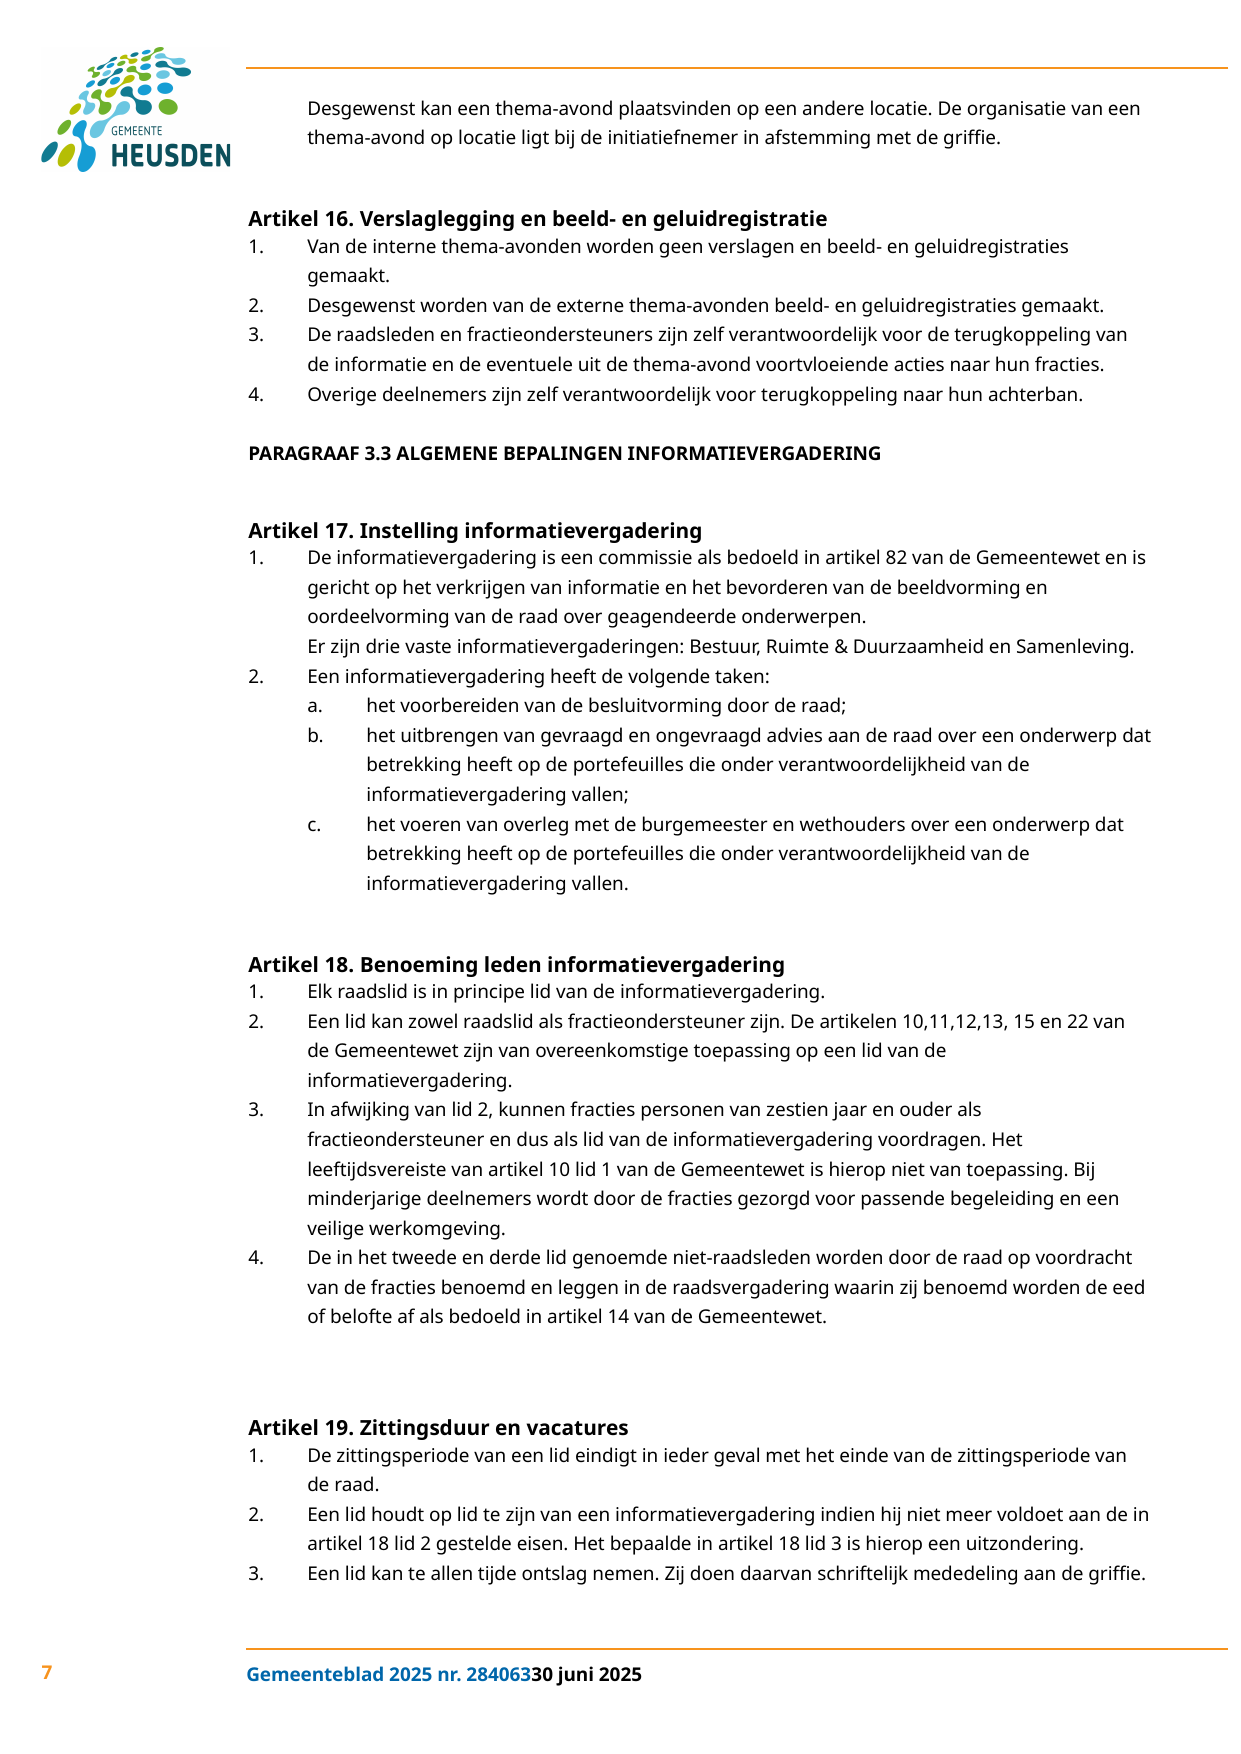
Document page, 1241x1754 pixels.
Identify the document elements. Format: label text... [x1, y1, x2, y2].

list het voeren van overleg met de burgemeester en wethouders over een onderwerp dat betrekking heeft op de portefeuilles die onder verantwoordelijkheid van de informatievergadering vallen. [307, 811, 1152, 896]
list het uitbrengen van gevraagd en ongevraagd advies aan de raad over een onderwerp dat betrekking heeft op de portefeuilles die onder verantwoordelijkheid van de informatievergadering vallen; [307, 722, 1152, 807]
list De raadsleden en fractieondersteuners zijn zelf verantwoordelijk voor de terugkoppeling van de informatie en de eventuele uit de thema-avond voortvloeiende acties naar hun fracties. [248, 322, 1152, 377]
list Desgewenst kan een thema-avond plaatsvinden op een andere locatie. De organisatie van een thema-avond op locatie ligt bij de initiatiefnemer in afstemming met de griffie. [248, 95, 1152, 150]
picture [41, 47, 231, 172]
list Van de interne thema-avonden worden geen verslagen en beeld- en geluidregistraties gemaakt. [248, 233, 1152, 288]
list Elk raadslid is in principe lid van de informatievergadering. [248, 978, 1152, 1004]
text Artikel 19. Zittingsduur en vacatures [248, 1413, 1152, 1442]
list De in het tweede en derde lid genoemde niet-raadsleden worden door de raad op voordracht van de fracties benoemd en leggen in de raadsvergadering waarin zij benoemd worden de eed of belofte af als bedoeld in artikel 14 van de Gemeentewet. [248, 1244, 1152, 1329]
list In afwijking van lid 2, kunnen fracties personen van zestien jaar en ouder als fractieondersteuner en dus als lid van de informatievergadering voordragen. Het leeftijdsvereiste van artikel 10 lid 1 van de Gemeentewet is hierop niet van toepassing. Bij minderjarige deelnemers wordt door de fracties gezorgd voor passende begeleiding en een veilige werkomgeving. [248, 1097, 1152, 1241]
text Artikel 18. Benoeming leden informatievergadering [248, 950, 1152, 978]
list De zittingsperiode van een lid eindigt in ieder geval met het einde van de zittingsperiode van de raad. [248, 1442, 1152, 1497]
text Artikel 16. Verslaglegging en beeld- en geluidregistratie [248, 204, 1152, 233]
text PARAGRAAF 3.3 ALGEMENE BEPALINGEN INFORMATIEVERGADERING [248, 440, 1152, 466]
text Artikel 17. Instelling informatievergadering [248, 516, 1152, 544]
list Een lid houdt op lid te zijn van een informatievergadering indien hij niet meer voldoet aan de in artikel 18 lid 2 gestelde eisen. Het bepaalde in artikel 18 lid 3 is hierop een uitzondering. [248, 1501, 1152, 1556]
list Een informatievergadering heeft de volgende taken: [248, 663, 1152, 688]
list het voorbereiden van de besluitvorming door de raad; [307, 692, 1152, 718]
list Overige deelnemers zijn zelf verantwoordelijk voor terugkoppeling naar hun achterban. [248, 381, 1152, 406]
list Een lid kan zowel raadslid als fractieondersteuner zijn. De artikelen 10,11,12,13, 15 en 22 van de Gemeentewet zijn van overeenkomstige toepassing op een lid van de informatievergadering. [248, 1008, 1152, 1093]
list Er zijn drie vaste informatievergaderingen: Bestuur, Ruimte & Duurzaamheid en Samenleving. [248, 633, 1152, 659]
list Een lid kan te allen tijde ontslag nemen. Zij doen daarvan schriftelijk mededeling aan de griffie. [248, 1560, 1152, 1586]
list Desgewenst worden van de externe thema-avonden beeld- en geluidregistraties gemaakt. [248, 292, 1152, 318]
list De informatievergadering is een commissie als bedoeld in artikel 82 van de Gemeentewet en is gericht op het verkrijgen van informatie en het bevorderen van de beeldvorming en oordeelvorming van de raad over geagendeerde onderwerpen. [248, 544, 1152, 629]
